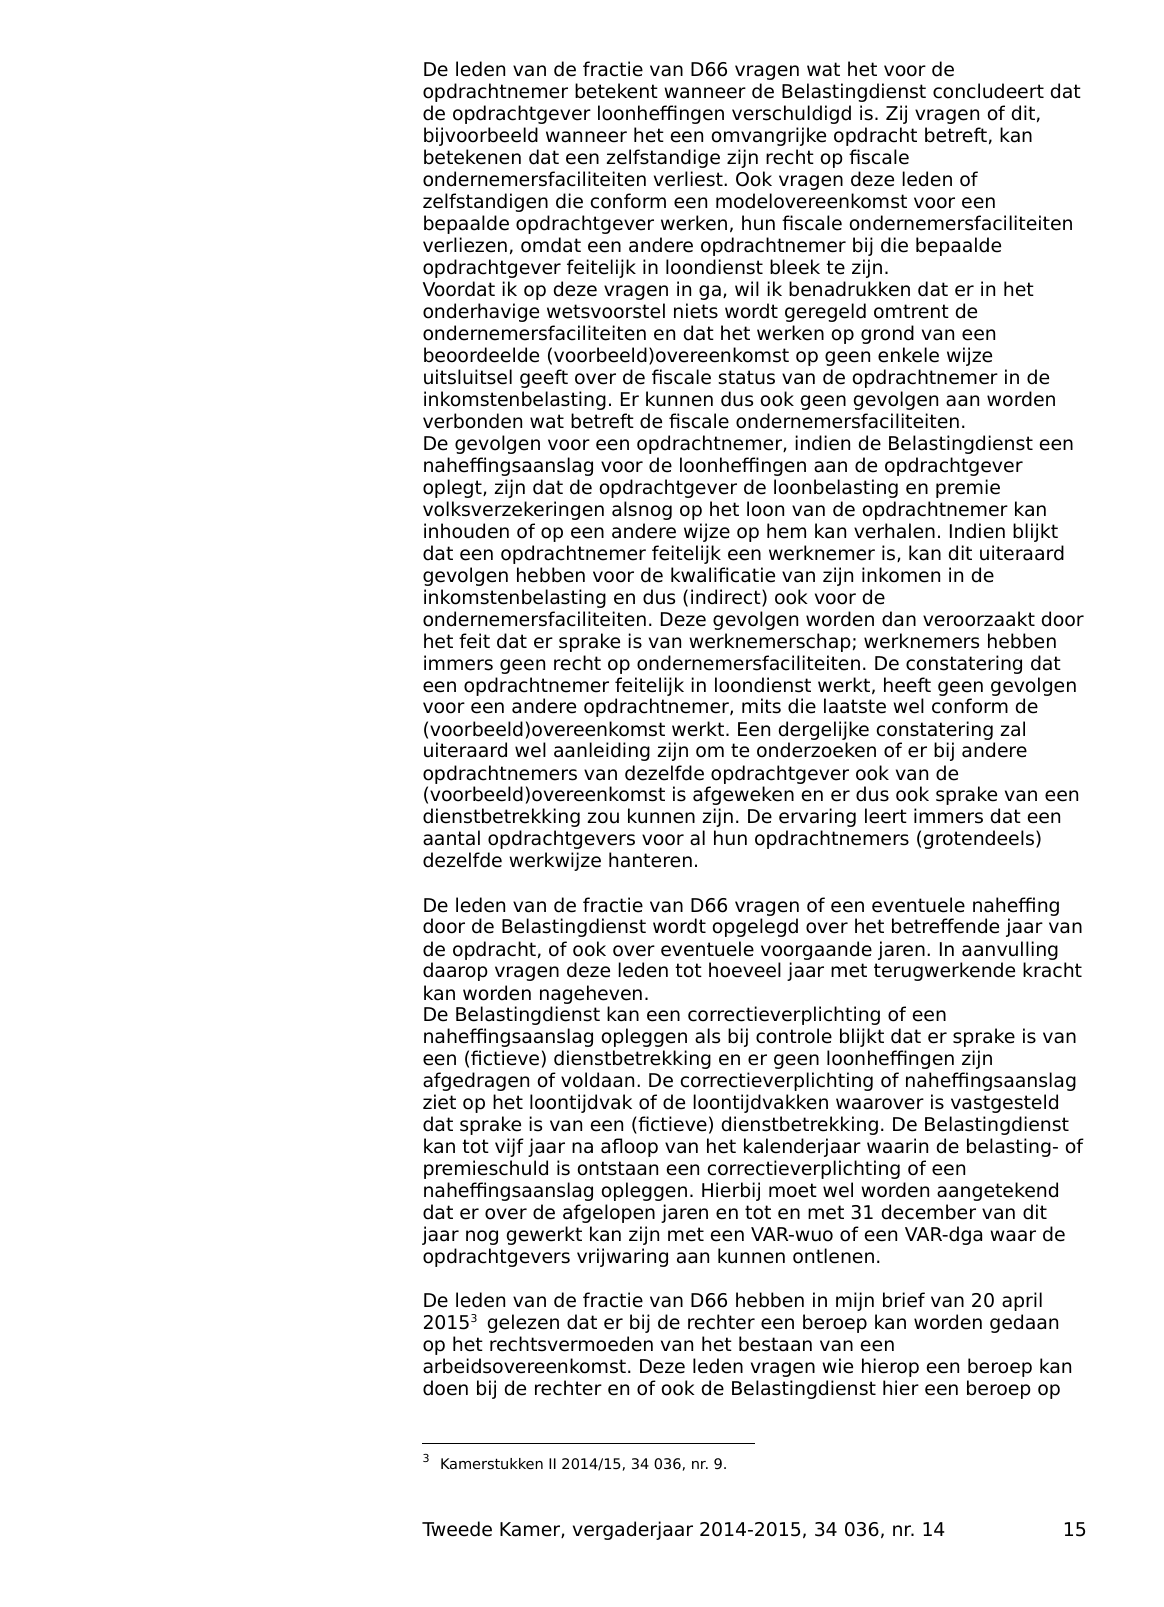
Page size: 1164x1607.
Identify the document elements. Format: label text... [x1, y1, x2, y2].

text Voordat ik op deze vragen in ga, wil ik benadrukken dat er in het onderhavige wetsvoorstel niets wordt geregeld omtrent de ondernemersfaciliteiten en dat het werken op grond van een beoordeelde (voorbeeld)overeenkomst op geen enkele wijze uitsluitsel geeft over de fiscale status van de opdrachtnemer in de inkomstenbelasting. Er kunnen dus ook geen gevolgen aan worden verbonden wat betreft de fiscale ondernemersfaciliteiten. [422, 279, 1087, 433]
text De gevolgen voor een opdrachtnemer, indien de Belastingdienst een naheffingsaanslag voor de loonheffingen aan de opdrachtgever oplegt, zijn dat de opdrachtgever de loonbelasting en premie volksverzekeringen alsnog op het loon van de opdrachtnemer kan inhouden of op een andere wijze op hem kan verhalen. Indien blijkt dat een opdrachtnemer feitelijk een werknemer is, kan dit uiteraard gevolgen hebben voor de kwalificatie van zijn inkomen in de inkomstenbelasting en dus (indirect) ook voor de ondernemersfaciliteiten. Deze gevolgen worden dan veroorzaakt door het feit dat er sprake is van werknemerschap; werknemers hebben immers geen recht op ondernemersfaciliteiten. De constatering dat een opdrachtnemer feitelijk in loondienst werkt, heeft geen gevolgen voor een andere opdrachtnemer, mits die laatste wel conform de (voorbeeld)overeenkomst werkt. Een dergelijke constatering zal uiteraard wel aanleiding zijn om te onderzoeken of er bij andere opdrachtnemers van dezelfde opdrachtgever ook van de (voorbeeld)overeenkomst is afgeweken en er dus ook sprake van een dienstbetrekking zou kunnen zijn. De ervaring leert immers dat een aantal opdrachtgevers voor al hun opdrachtnemers (grotendeels) dezelfde werkwijze hanteren. [422, 433, 1087, 872]
text Kamerstukken II 2014/15, 34 036, nr. 9. [422, 1452, 1087, 1474]
text De leden van de fractie van D66 vragen wat het voor de opdrachtnemer betekent wanneer de Belastingdienst concludeert dat de opdrachtgever loonheffingen verschuldigd is. Zij vragen of dit, bijvoorbeeld wanneer het een omvangrijke opdracht betreft, kan betekenen dat een zelfstandige zijn recht op fiscale ondernemersfaciliteiten verliest. Ook vragen deze leden of zelfstandigen die conform een modelovereenkomst voor een bepaalde opdrachtgever werken, hun fiscale ondernemersfaciliteiten verliezen, omdat een andere opdrachtnemer bij die bepaalde opdrachtgever feitelijk in loondienst bleek te zijn. [422, 59, 1087, 279]
text De leden van de fractie van D66 vragen of een eventuele naheffing door de Belastingdienst wordt opgelegd over het betreffende jaar van de opdracht, of ook over eventuele voorgaande jaren. In aanvulling daarop vragen deze leden tot hoeveel jaar met terugwerkende kracht kan worden nageheven. [422, 894, 1087, 1004]
text De Belastingdienst kan een correctieverplichting of een naheffingsaanslag opleggen als bij controle blijkt dat er sprake is van een (fictieve) dienstbetrekking en er geen loonheffingen zijn afgedragen of voldaan. De correctieverplichting of naheffingsaanslag ziet op het loontijdvak of de loontijdvakken waarover is vastgesteld dat sprake is van een (fictieve) dienstbetrekking. De Belastingdienst kan tot vijf jaar na afloop van het kalenderjaar waarin de belasting- of premieschuld is ontstaan een correctieverplichting of een naheffingsaanslag opleggen. Hierbij moet wel worden aangetekend dat er over de afgelopen jaren en tot en met 31 december van dit jaar nog gewerkt kan zijn met een VAR-wuo of een VAR-dga waar de opdrachtgevers vrijwaring aan kunnen ontlenen. [422, 1004, 1087, 1268]
text De leden van de fractie van D66 hebben in mijn brief van 20 april 2015 gelezen dat er bij de rechter een beroep kan worden gedaan op het rechtsvermoeden van het bestaan van een arbeidsovereenkomst. Deze leden vragen wie hierop een beroep kan doen bij de rechter en of ook de Belastingdienst hier een beroep op [422, 1290, 1087, 1400]
